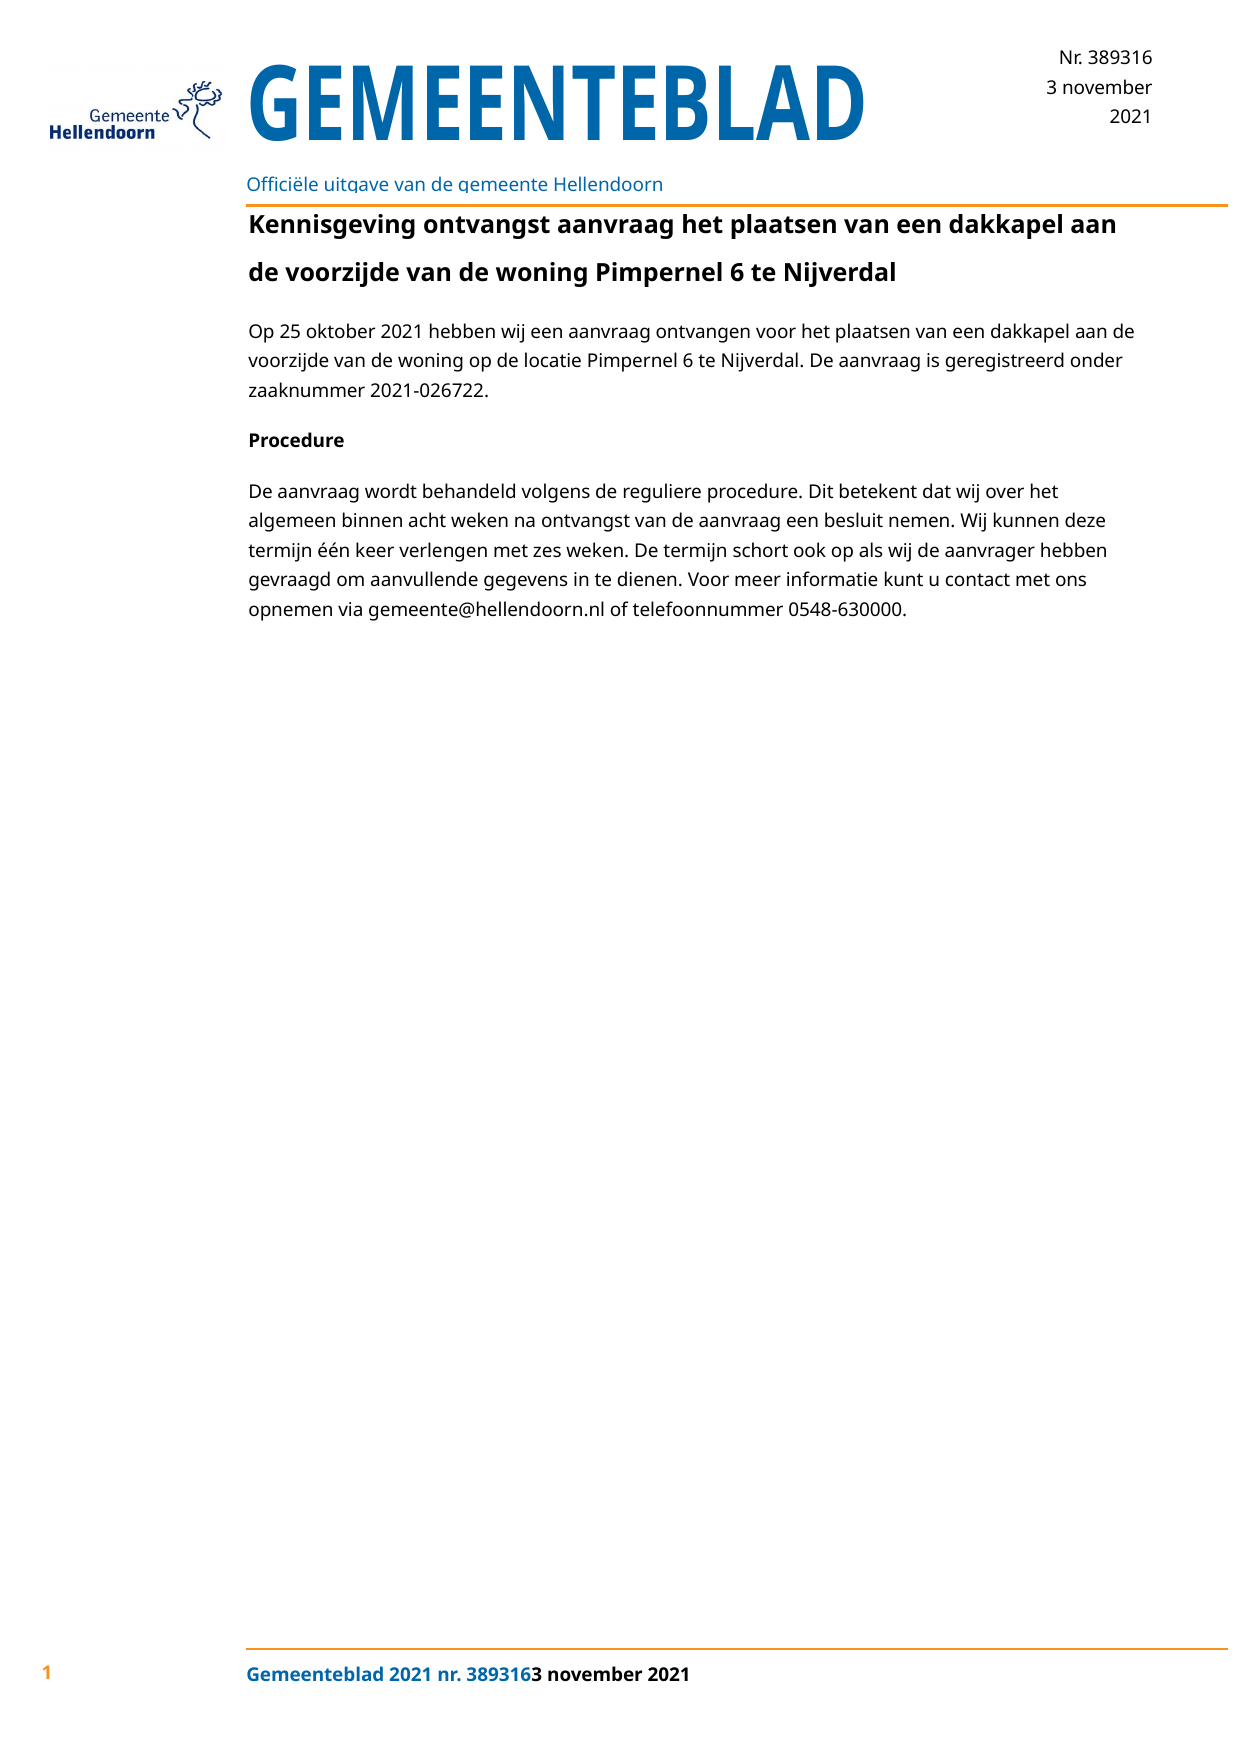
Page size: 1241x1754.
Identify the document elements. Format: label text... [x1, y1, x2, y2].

text Procedure [248, 427, 1152, 453]
text Kennisgeving ontvangst aanvraag het plaatsen van een dakkapel aan de voorzijde van de woning Pimpernel 6 te Nijverdal [248, 207, 1152, 288]
picture [41, 47, 231, 172]
text Op 25 oktober 2021 hebben wij een aanvraag ontvangen voor het plaatsen van een dakkapel aan de voorzijde van de woning op de locatie Pimpernel 6 te Nijverdal. De aanvraag is geregistreerd onder zaaknummer 2021-026722. [248, 318, 1152, 403]
text De aanvraag wordt behandeld volgens de reguliere procedure. Dit betekent dat wij over het algemeen binnen acht weken na ontvangst van de aanvraag een besluit nemen. Wij kunnen deze termijn één keer verlengen met zes weken. De termijn schort ook op als wij de aanvrager hebben gevraagd om aanvullende gegevens in te dienen. Voor meer informatie kunt u contact met ons opnemen via gemeente@hellendoorn.nl of telefoonnummer 0548-630000. [248, 478, 1152, 622]
